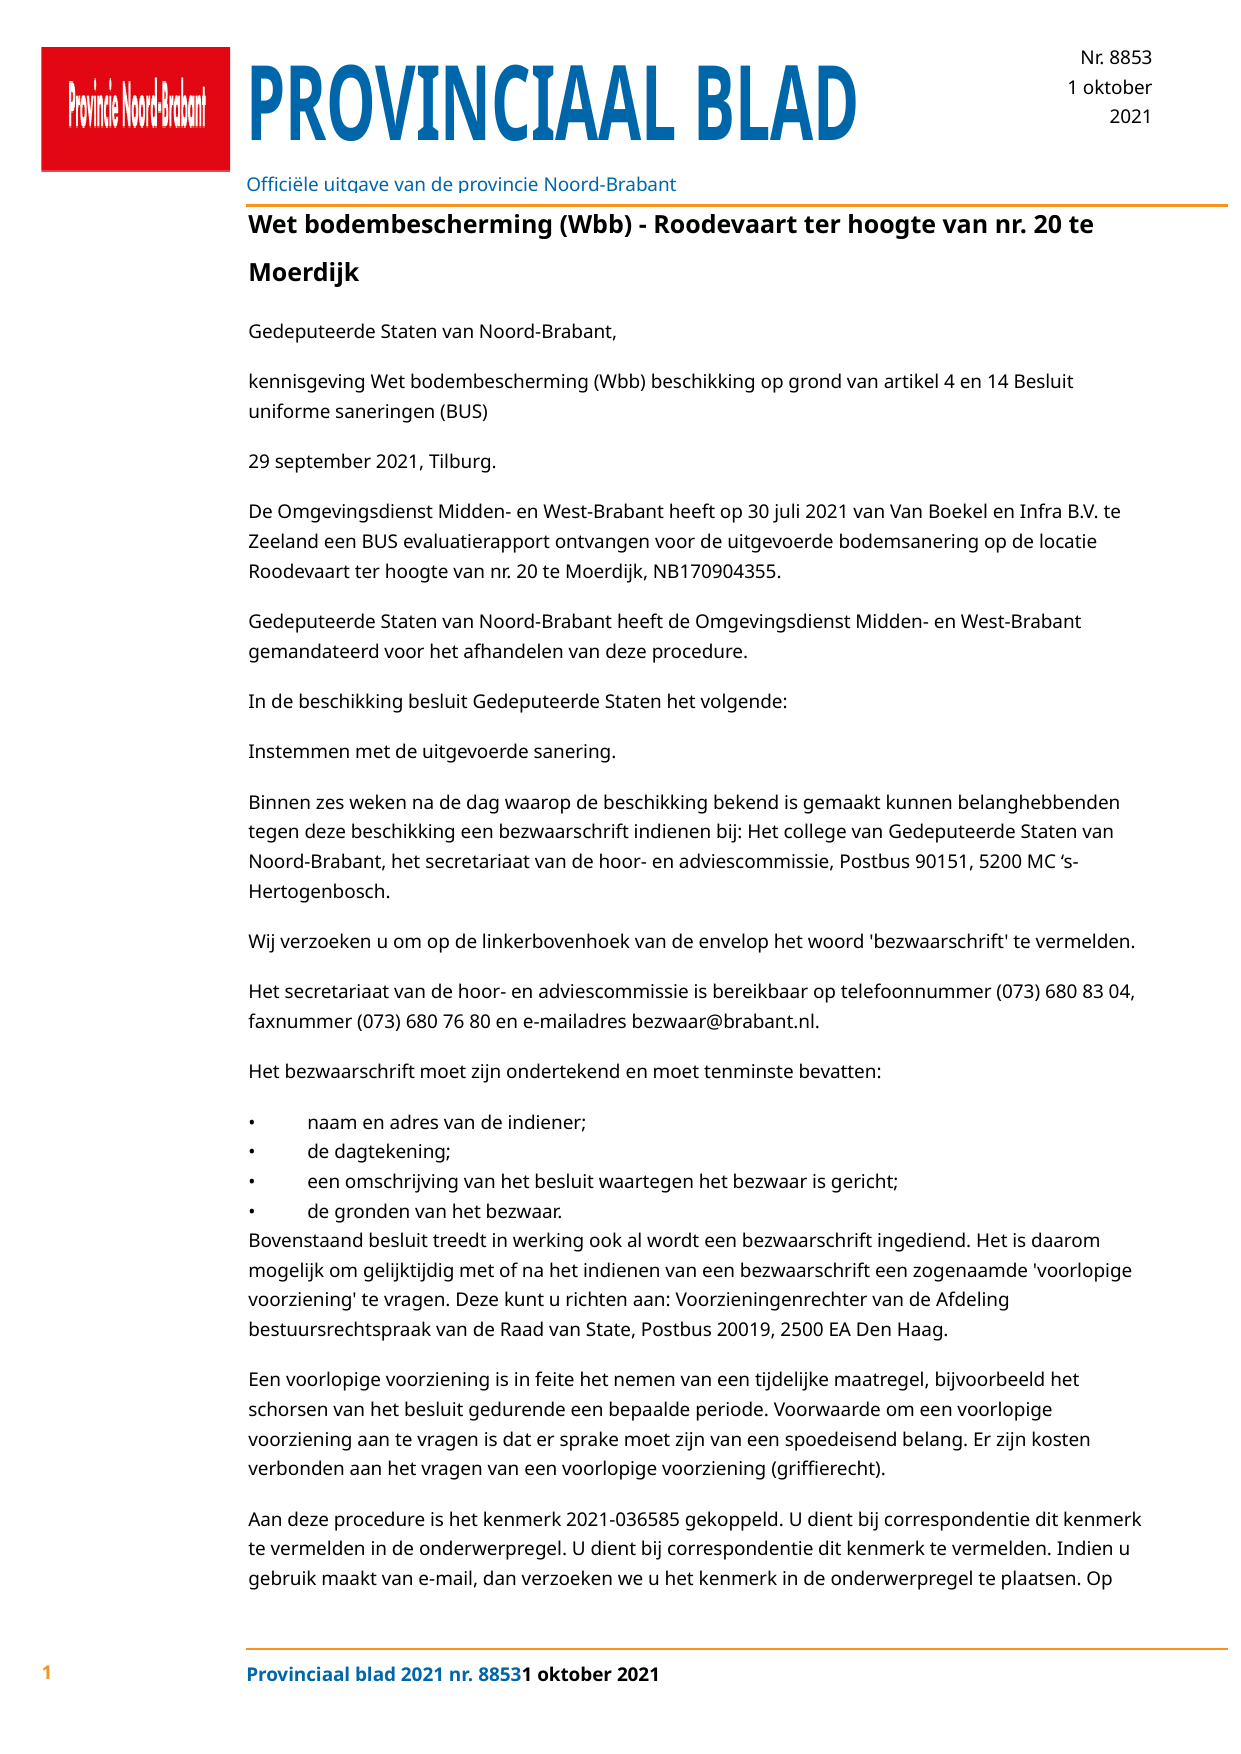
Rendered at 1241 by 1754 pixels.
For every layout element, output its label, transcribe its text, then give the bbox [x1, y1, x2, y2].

text Een voorlopige voorziening is in feite het nemen van een tijdelijke maatregel, bijvoorbeeld het schorsen van het besluit gedurende een bepaalde periode. Voorwaarde om een voorlopige voorziening aan te vragen is dat er sprake moet zijn van een spoedeisend belang. Er zijn kosten verbonden aan het vragen van een voorlopige voorziening (griffierecht). [248, 1367, 1152, 1481]
list naam en adres van de indiener; [248, 1109, 1152, 1135]
text Wij verzoeken u om op de linkerbovenhoek van de envelop het woord 'bezwaarschrift' te vermelden. [248, 928, 1152, 954]
text Aan deze procedure is het kenmerk 2021-036585 gekoppeld. U dient bij correspondentie dit kenmerk te vermelden in de onderwerpregel. U dient bij correspondentie dit kenmerk te vermelden. Indien u gebruik maakt van e-mail, dan verzoeken we u het kenmerk in de onderwerpregel te plaatsen. Op [248, 1506, 1152, 1591]
text De Omgevingsdienst Midden- en West-Brabant heeft op 30 juli 2021 van Van Boekel en Infra B.V. te Zeeland een BUS evaluatierapport ontvangen voor de uitgevoerde bodemsanering op de locatie Roodevaart ter hoogte van nr. 20 te Moerdijk, NB170904355. [248, 499, 1152, 584]
text In de beschikking besluit Gedeputeerde Staten het volgende: [248, 688, 1152, 714]
list een omschrijving van het besluit waartegen het bezwaar is gericht; [248, 1168, 1152, 1194]
text Wet bodembescherming (Wbb) - Roodevaart ter hoogte van nr. 20 te Moerdijk [248, 207, 1152, 288]
text Binnen zes weken na de dag waarop de beschikking bekend is gemaakt kunnen belanghebbenden tegen deze beschikking een bezwaarschrift indienen bij: Het college van Gedeputeerde Staten van Noord-Brabant, het secretariaat van de hoor- en adviescommissie, Postbus 90151, 5200 MC ‘s-Hertogenbosch. [248, 789, 1152, 904]
text Gedeputeerde Staten van Noord-Brabant heeft de Omgevingsdienst Midden- en West-Brabant gemandateerd voor het afhandelen van deze procedure. [248, 608, 1152, 664]
list de dagtekening; [248, 1139, 1152, 1164]
text Bovenstaand besluit treedt in werking ook al wordt een bezwaarschrift ingediend. Het is daarom mogelijk om gelijktijdig met of na het indienen van een bezwaarschrift een zogenaamde 'voorlopige voorziening' te vragen. Deze kunt u richten aan: Voorzieningenrechter van de Afdeling bestuursrechtspraak van de Raad van State, Postbus 20019, 2500 EA Den Haag. [248, 1227, 1152, 1342]
text Het secretariaat van de hoor- en adviescommissie is bereikbaar op telefoonnummer (073) 680 83 04, faxnummer (073) 680 76 80 en e-mailadres bezwaar@brabant.nl. [248, 979, 1152, 1034]
text Gedeputeerde Staten van Noord-Brabant, [248, 318, 1152, 344]
picture [41, 47, 231, 172]
list de gronden van het bezwaar. [248, 1198, 1152, 1224]
text 29 september 2021, Tilburg. [248, 448, 1152, 474]
text kennisgeving Wet bodembescherming (Wbb) beschikking op grond van artikel 4 en 14 Besluit uniforme saneringen (BUS) [248, 368, 1152, 424]
text Instemmen met de uitgevoerde sanering. [248, 739, 1152, 764]
text Het bezwaarschrift moet zijn ondertekend en moet tenminste bevatten: [248, 1059, 1152, 1084]
